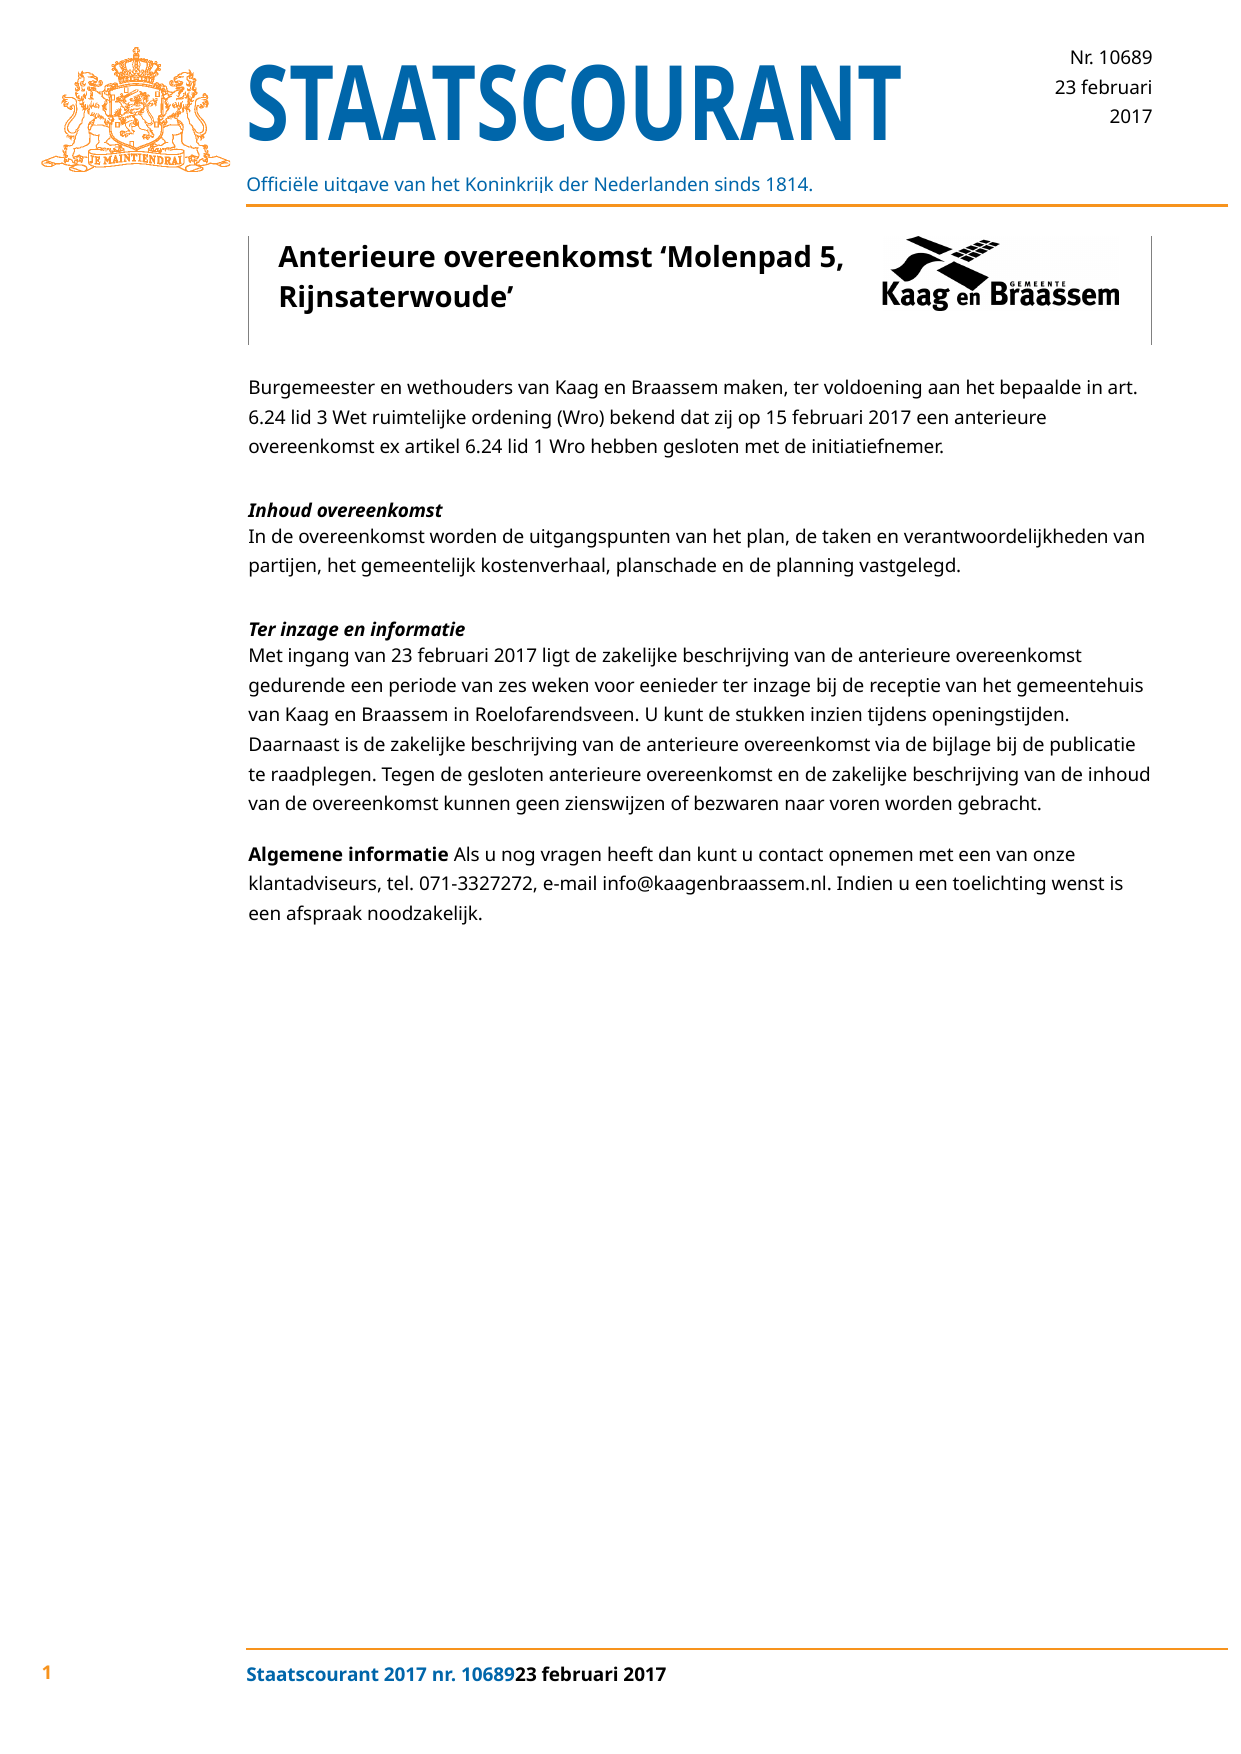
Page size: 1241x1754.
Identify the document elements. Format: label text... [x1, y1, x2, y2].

picture [882, 236, 1119, 311]
text In de overeenkomst worden de uitgangspunten van het plan, de taken en verantwoordelijkheden van partijen, het gemeentelijk kostenverhaal, planschade en de planning vastgelegd. [248, 523, 1152, 578]
text Met ingang van 23 februari 2017 ligt de zakelijke beschrijving van de anterieure overeenkomst gedurende een periode van zes weken voor eenieder ter inzage bij de receptie van het gemeentehuis van Kaag en Braassem in Roelofarendsveen. U kunt de stukken inzien tijdens openingstijden. Daarnaast is de zakelijke beschrijving van de anterieure overeenkomst via de bijlage bij de publicatie te raadplegen. Tegen de gesloten anterieure overeenkomst en de zakelijke beschrijving van de inhoud van de overeenkomst kunnen geen zienswijzen of bezwaren naar voren worden gebracht. [248, 642, 1152, 816]
text Ter inzage en informatie [248, 617, 1152, 642]
table_header [850, 236, 1151, 345]
picture [41, 47, 231, 172]
table_header Anterieure overeenkomst ‘Molenpad 5, Rijnsaterwoude’ [249, 236, 850, 345]
text Burgemeester en wethouders van Kaag en Braassem maken, ter voldoening aan het bepaalde in art. 6.24 lid 3 Wet ruimtelijke ordening (Wro) bekend dat zij op 15 februari 2017 een anterieure overeenkomst ex artikel 6.24 lid 1 Wro hebben gesloten met de initiatiefnemer. [248, 374, 1152, 459]
text Inhoud overeenkomst [248, 497, 1152, 523]
text Algemene informatie Als u nog vragen heeft dan kunt u contact opnemen met een van onze klantadviseurs, tel. 071-3327272, e-mail info@kaagenbraassem.nl. Indien u een toelichting wenst is een afspraak noodzakelijk. [248, 841, 1152, 926]
